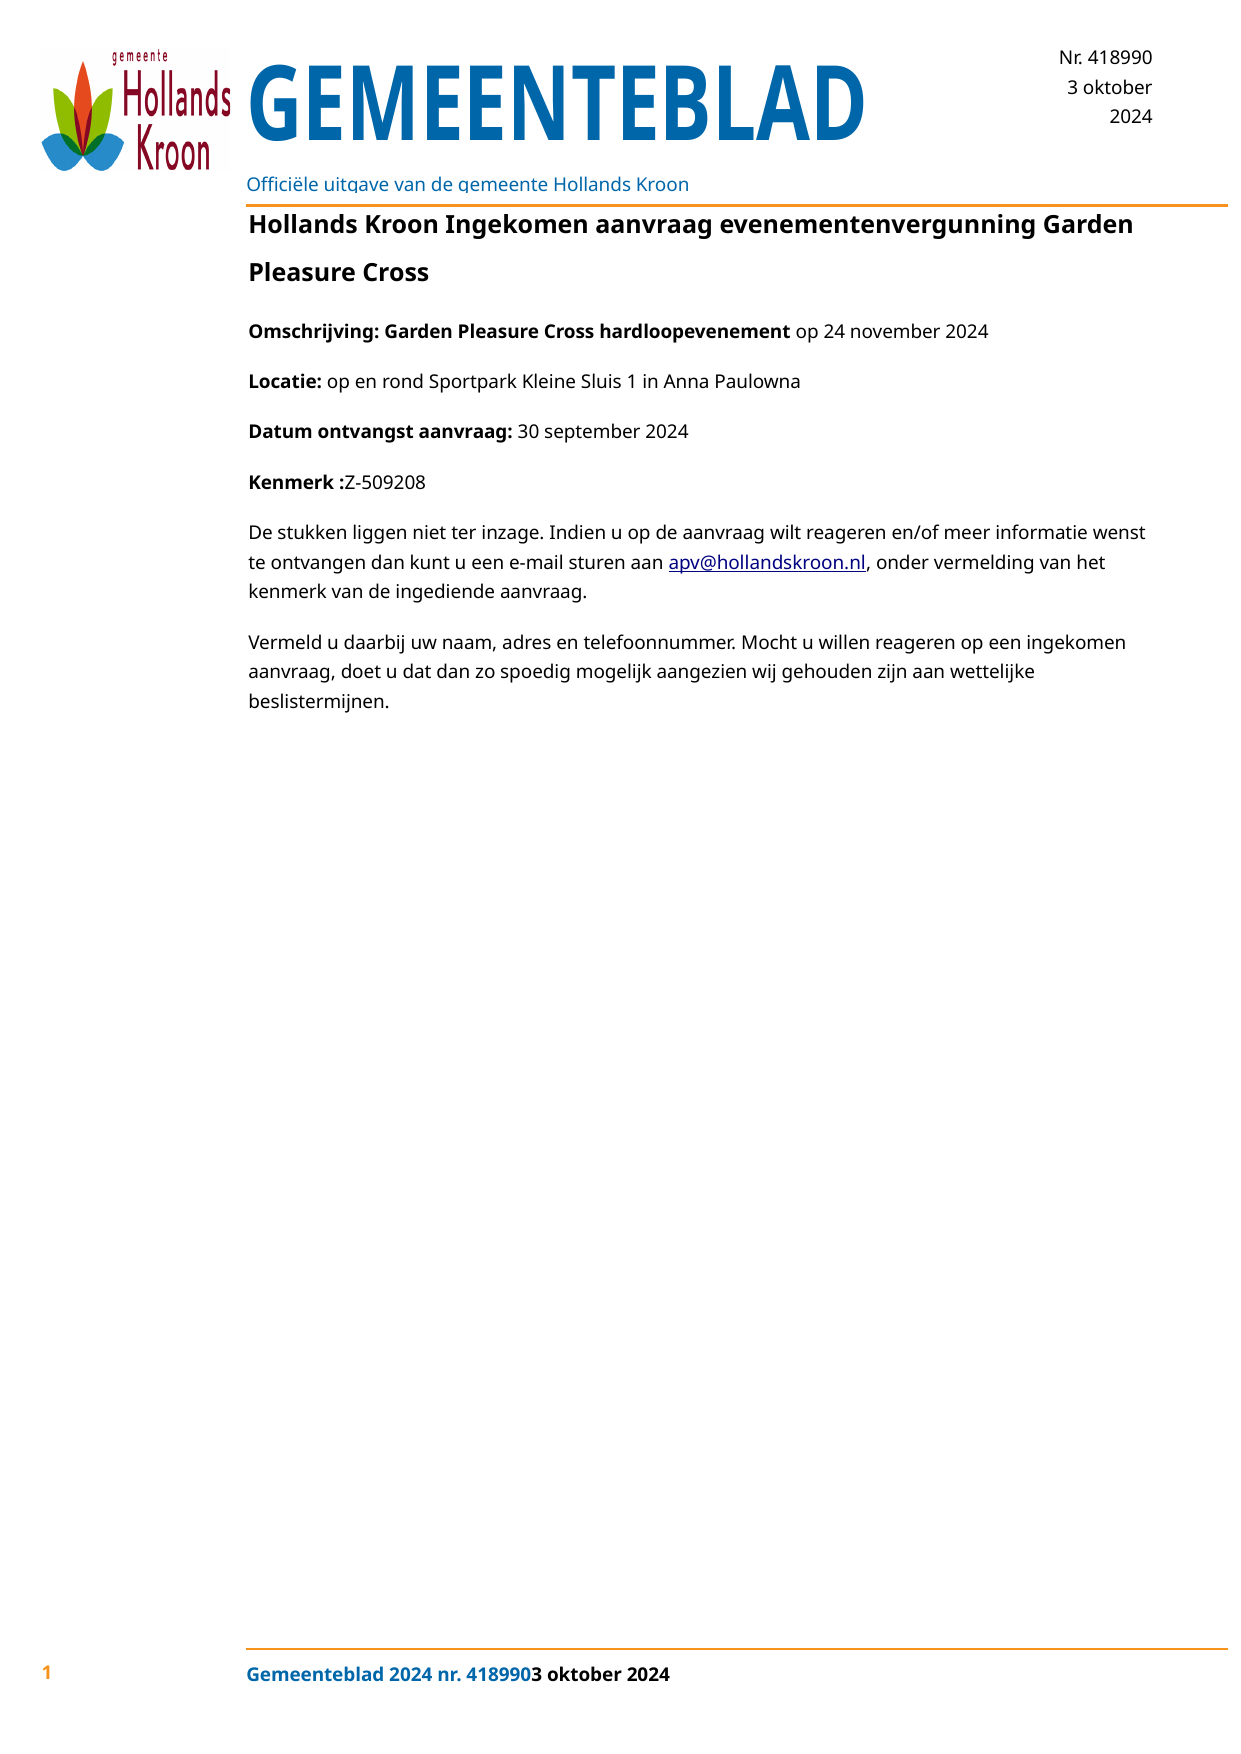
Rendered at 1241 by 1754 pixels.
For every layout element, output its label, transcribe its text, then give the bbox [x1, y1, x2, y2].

text Kenmerk :Z-509208 [248, 469, 1152, 495]
text Vermeld u daarbij uw naam, adres en telefoonnummer. Mocht u willen reageren op een ingekomen aanvraag, doet u dat dan zo spoedig mogelijk aangezien wij gehouden zijn aan wettelijke beslistermijnen. [248, 629, 1152, 714]
text Omschrijving: Garden Pleasure Cross hardloopevenement op 24 november 2024 [248, 318, 1152, 344]
text Locatie: op en rond Sportpark Kleine Sluis 1 in Anna Paulowna [248, 368, 1152, 394]
text Datum ontvangst aanvraag: 30 september 2024 [248, 419, 1152, 444]
text De stukken liggen niet ter inzage. Indien u op de aanvraag wilt reageren en/of meer informatie wenst te ontvangen dan kunt u een e-mail sturen aan apv@hollandskroon.nl, onder vermelding van het kenmerk van de ingediende aanvraag. [248, 519, 1152, 604]
text Hollands Kroon Ingekomen aanvraag evenementenvergunning Garden Pleasure Cross [248, 207, 1152, 288]
picture [41, 47, 231, 172]
